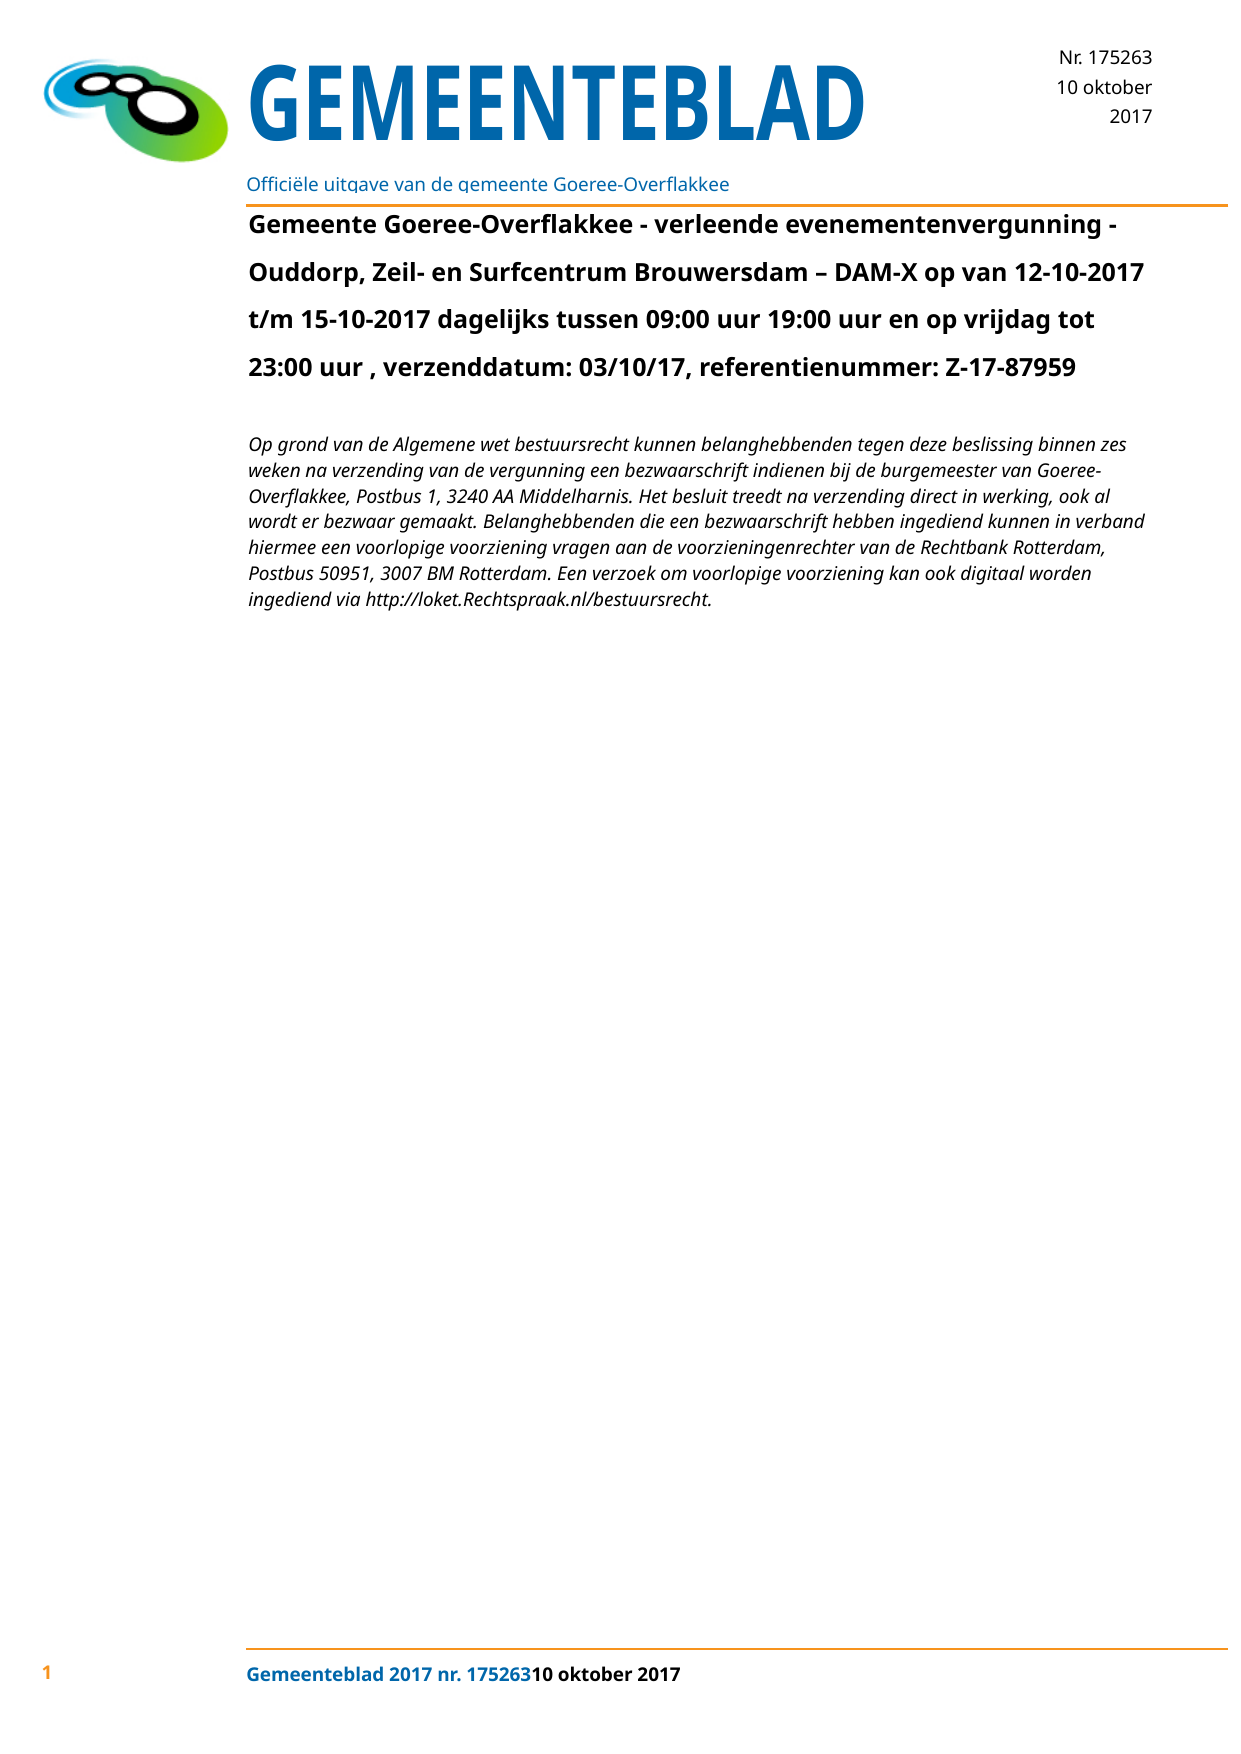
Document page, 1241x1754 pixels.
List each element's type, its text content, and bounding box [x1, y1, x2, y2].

text Gemeente Goeree-Overflakkee - verleende evenementenvergunning - Ouddorp, Zeil- en Surfcentrum Brouwersdam – DAM-X op van 12-10-2017 t/m 15-10-2017 dagelijks tussen 09:00 uur 19:00 uur en op vrijdag tot 23:00 uur , verzenddatum: 03/10/17, referentienummer: Z-17-87959 [248, 207, 1152, 384]
text Op grond van de Algemene wet bestuursrecht kunnen belanghebbenden tegen deze beslissing binnen zes weken na verzending van de vergunning een bezwaarschrift indienen bij de burgemeester van Goeree-Overflakkee, Postbus 1, 3240 AA Middelharnis. Het besluit treedt na verzending direct in werking, ook al wordt er bezwaar gemaakt. Belanghebbenden die een bezwaarschrift hebben ingediend kunnen in verband hiermee een voorlopige voorziening vragen aan de voorzieningenrechter van de Rechtbank Rotterdam, Postbus 50951, 3007 BM Rotterdam. Een verzoek om voorlopige voorziening kan ook digitaal worden ingediend via http://loket.Rechtspraak.nl/bestuursrecht. [248, 431, 1152, 611]
picture [41, 47, 231, 172]
